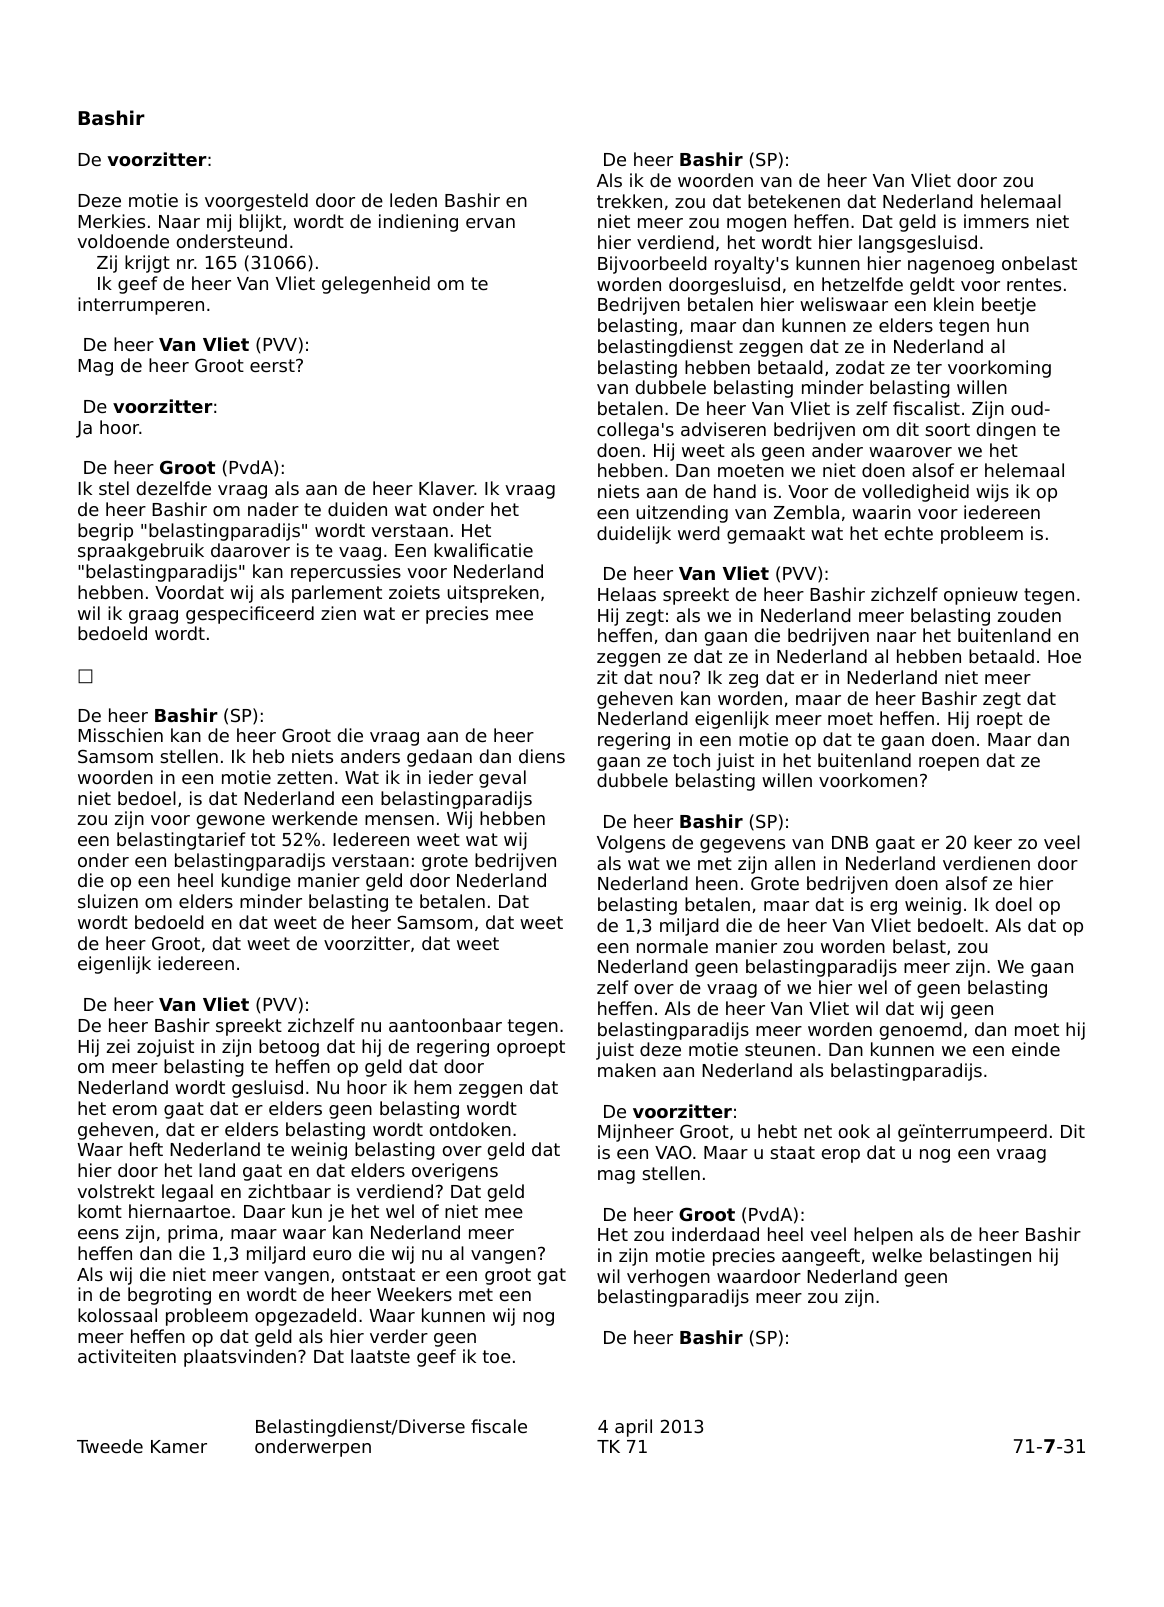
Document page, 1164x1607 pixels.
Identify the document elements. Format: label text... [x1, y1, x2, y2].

text Volgens de gegevens van DNB gaat er 20 keer zo veel als wat we met zijn allen in Nederland verdienen door Nederland heen. Grote bedrijven doen alsof ze hier belasting betalen, maar dat is erg weinig. Ik doel op de 1,3 miljard die de heer Van Vliet bedoelt. Als dat op een normale manier zou worden belast, zou Nederland geen belastingparadijs meer zijn. We gaan zelf over de vraag of we hier wel of geen belasting heffen. Als de heer Van Vliet wil dat wij geen belastingparadijs meer worden genoemd, dan moet hij juist deze motie steunen. Dan kunnen we een einde maken aan Nederland als belastingparadijs. [596, 833, 1087, 1082]
text De heer Bashir (SP): [77, 706, 567, 726]
text Het zou inderdaad heel veel helpen als de heer Bashir in zijn motie precies aangeeft, welke belastingen hij wil verhogen waardoor Nederland geen belastingparadijs meer zou zijn. [596, 1225, 1087, 1308]
text De heer Bashir (SP): [596, 812, 1087, 833]
text Mijnheer Groot, u hebt net ook al geïnterrumpeerd. Dit is een VAO. Maar u staat erop dat u nog een vraag mag stellen. [596, 1122, 1087, 1184]
text De heer Van Vliet (PVV): [77, 335, 567, 356]
text Ik stel dezelfde vraag als aan de heer Klaver. Ik vraag de heer Bashir om nader te duiden wat onder het begrip "belastingparadijs" wordt verstaan. Het spraakgebruik daarover is te vaag. Een kwalificatie "belastingparadijs" kan repercussies voor Nederland hebben. Voordat wij als parlement zoiets uitspreken, wil ik graag gespecificeerd zien wat er precies mee bedoeld wordt. [77, 479, 567, 645]
text De voorzitter: [596, 1102, 1087, 1122]
text De heer Bashir spreekt zichzelf nu aantoonbaar tegen. Hij zei zojuist in zijn betoog dat hij de regering oproept om meer belasting te heffen op geld dat door Nederland wordt gesluisd. Nu hoor ik hem zeggen dat het erom gaat dat er elders geen belasting wordt geheven, dat er elders belasting wordt ontdoken. Waar heft Nederland te weinig belasting over geld dat hier door het land gaat en dat elders overigens volstrekt legaal en zichtbaar is verdiend? Dat geld komt hiernaartoe. Daar kun je het wel of niet mee eens zijn, prima, maar waar kan Nederland meer heffen dan die 1,3 miljard euro die wij nu al vangen? Als wij die niet meer vangen, ontstaat er een groot gat in de begroting en wordt de heer Weekers met een kolossaal probleem opgezadeld. Waar kunnen wij nog meer heffen op dat geld als hier verder geen activiteiten plaatsvinden? Dat laatste geef ik toe. [77, 1016, 567, 1368]
text □ [77, 665, 567, 686]
text De heer Van Vliet (PVV): [596, 564, 1087, 585]
text Deze motie is voorgesteld door de leden Bashir en Merkies. Naar mij blijkt, wordt de indiening ervan voldoende ondersteund. [77, 191, 567, 253]
text Als ik de woorden van de heer Van Vliet door zou trekken, zou dat betekenen dat Nederland helemaal niet meer zou mogen heffen. Dat geld is immers niet hier verdiend, het wordt hier langsgesluisd. Bijvoorbeeld royalty's kunnen hier nagenoeg onbelast worden doorgesluisd, en hetzelfde geldt voor rentes. Bedrijven betalen hier weliswaar een klein beetje belasting, maar dan kunnen ze elders tegen hun belastingdienst zeggen dat ze in Nederland al belasting hebben betaald, zodat ze ter voorkoming van dubbele belasting minder belasting willen betalen. De heer Van Vliet is zelf fiscalist. Zijn oud-collega's adviseren bedrijven om dit soort dingen te doen. Hij weet als geen ander waarover we het hebben. Dan moeten we niet doen alsof er helemaal niets aan de hand is. Voor de volledigheid wijs ik op een uitzending van Zembla, waarin voor iedereen duidelijk werd gemaakt wat het echte probleem is. [596, 171, 1087, 544]
text De heer Groot (PvdA): [596, 1204, 1087, 1225]
text Ik geef de heer Van Vliet gelegenheid om te interrumperen. [77, 274, 567, 315]
text Ja hoor. [77, 417, 567, 438]
text Mag de heer Groot eerst? [77, 356, 567, 377]
text De voorzitter: [77, 397, 567, 417]
text De heer Van Vliet (PVV): [77, 995, 567, 1016]
text De heer Bashir (SP): [596, 150, 1087, 171]
text De voorzitter: [77, 150, 567, 171]
text Helaas spreekt de heer Bashir zichzelf opnieuw tegen. Hij zegt: als we in Nederland meer belasting zouden heffen, dan gaan die bedrijven naar het buitenland en zeggen ze dat ze in Nederland al hebben betaald. Hoe zit dat nou? Ik zeg dat er in Nederland niet meer geheven kan worden, maar de heer Bashir zegt dat Nederland eigenlijk meer moet heffen. Hij roept de regering in een motie op dat te gaan doen. Maar dan gaan ze toch juist in het buitenland roepen dat ze dubbele belasting willen voorkomen? [596, 585, 1087, 792]
text Zij krijgt nr. 165 (31066). [77, 253, 567, 274]
text De heer Groot (PvdA): [77, 458, 567, 479]
text De heer Bashir (SP): [596, 1328, 1087, 1349]
text Misschien kan de heer Groot die vraag aan de heer Samsom stellen. Ik heb niets anders gedaan dan diens woorden in een motie zetten. Wat ik in ieder geval niet bedoel, is dat Nederland een belastingparadijs zou zijn voor gewone werkende mensen. Wij hebben een belastingtarief tot 52%. Iedereen weet wat wij onder een belastingparadijs verstaan: grote bedrijven die op een heel kundige manier geld door Nederland sluizen om elders minder belasting te betalen. Dat wordt bedoeld en dat weet de heer Samsom, dat weet de heer Groot, dat weet de voorzitter, dat weet eigenlijk iedereen. [77, 726, 567, 975]
